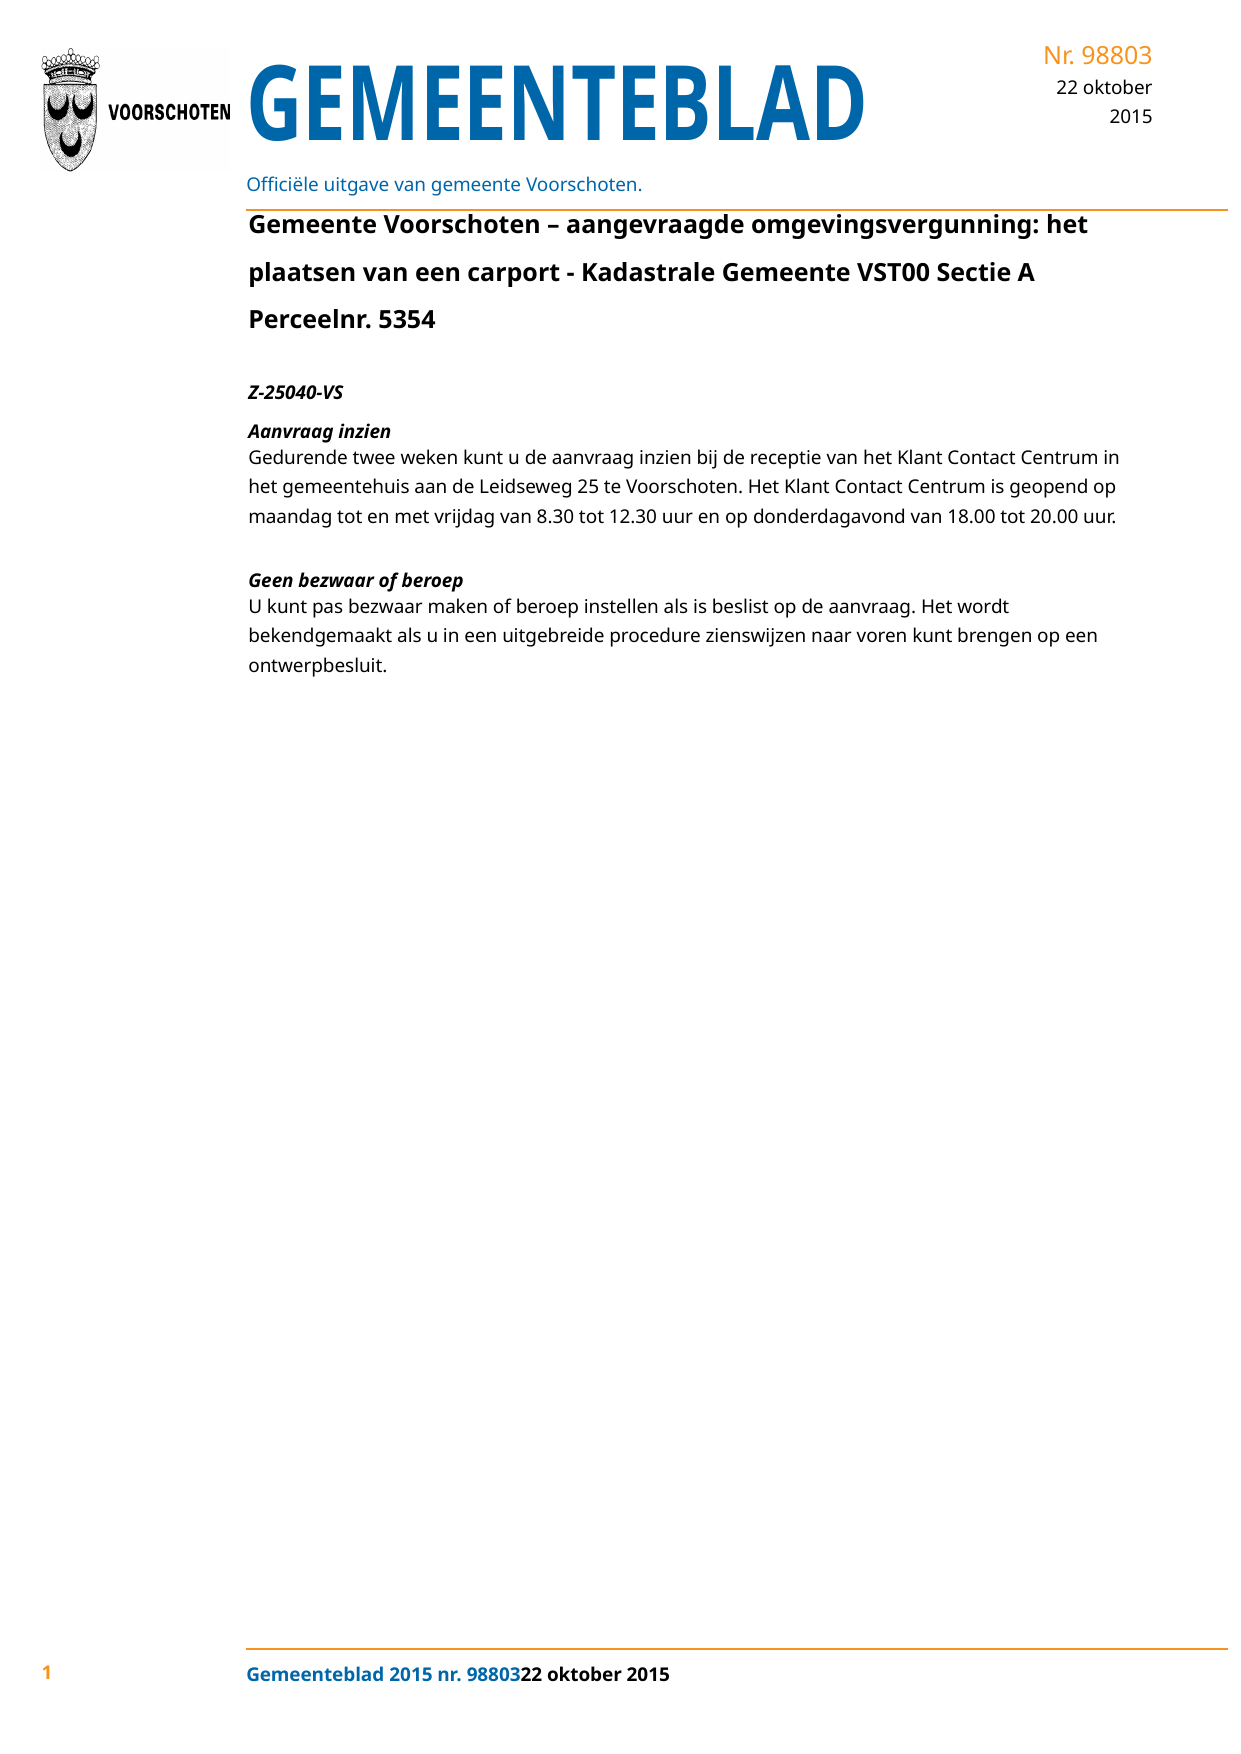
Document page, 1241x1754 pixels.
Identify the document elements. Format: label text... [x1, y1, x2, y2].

picture [41, 47, 231, 172]
text Gemeente Voorschoten – aangevraagde omgevingsvergunning: het plaatsen van een carport - Kadastrale Gemeente VST00 Sectie A Perceelnr. 5354 [248, 211, 1152, 336]
text Geen bezwaar of beroep [248, 567, 1152, 593]
text Aanvraag inzien [248, 418, 1152, 444]
text U kunt pas bezwaar maken of beroep instellen als is beslist op de aanvraag. Het wordt bekendgemaakt als u in een uitgebreide procedure zienswijzen naar voren kunt brengen op een ontwerpbesluit. [248, 593, 1152, 678]
text Gedurende twee weken kunt u de aanvraag inzien bij de receptie van het Klant Contact Centrum in het gemeentehuis aan de Leidseweg 25 te Voorschoten. Het Klant Contact Centrum is geopend op maandag tot en met vrijdag van 8.30 tot 12.30 uur en op donderdagavond van 18.00 tot 20.00 uur. [248, 444, 1152, 529]
text Z-25040-VS [248, 379, 1152, 405]
